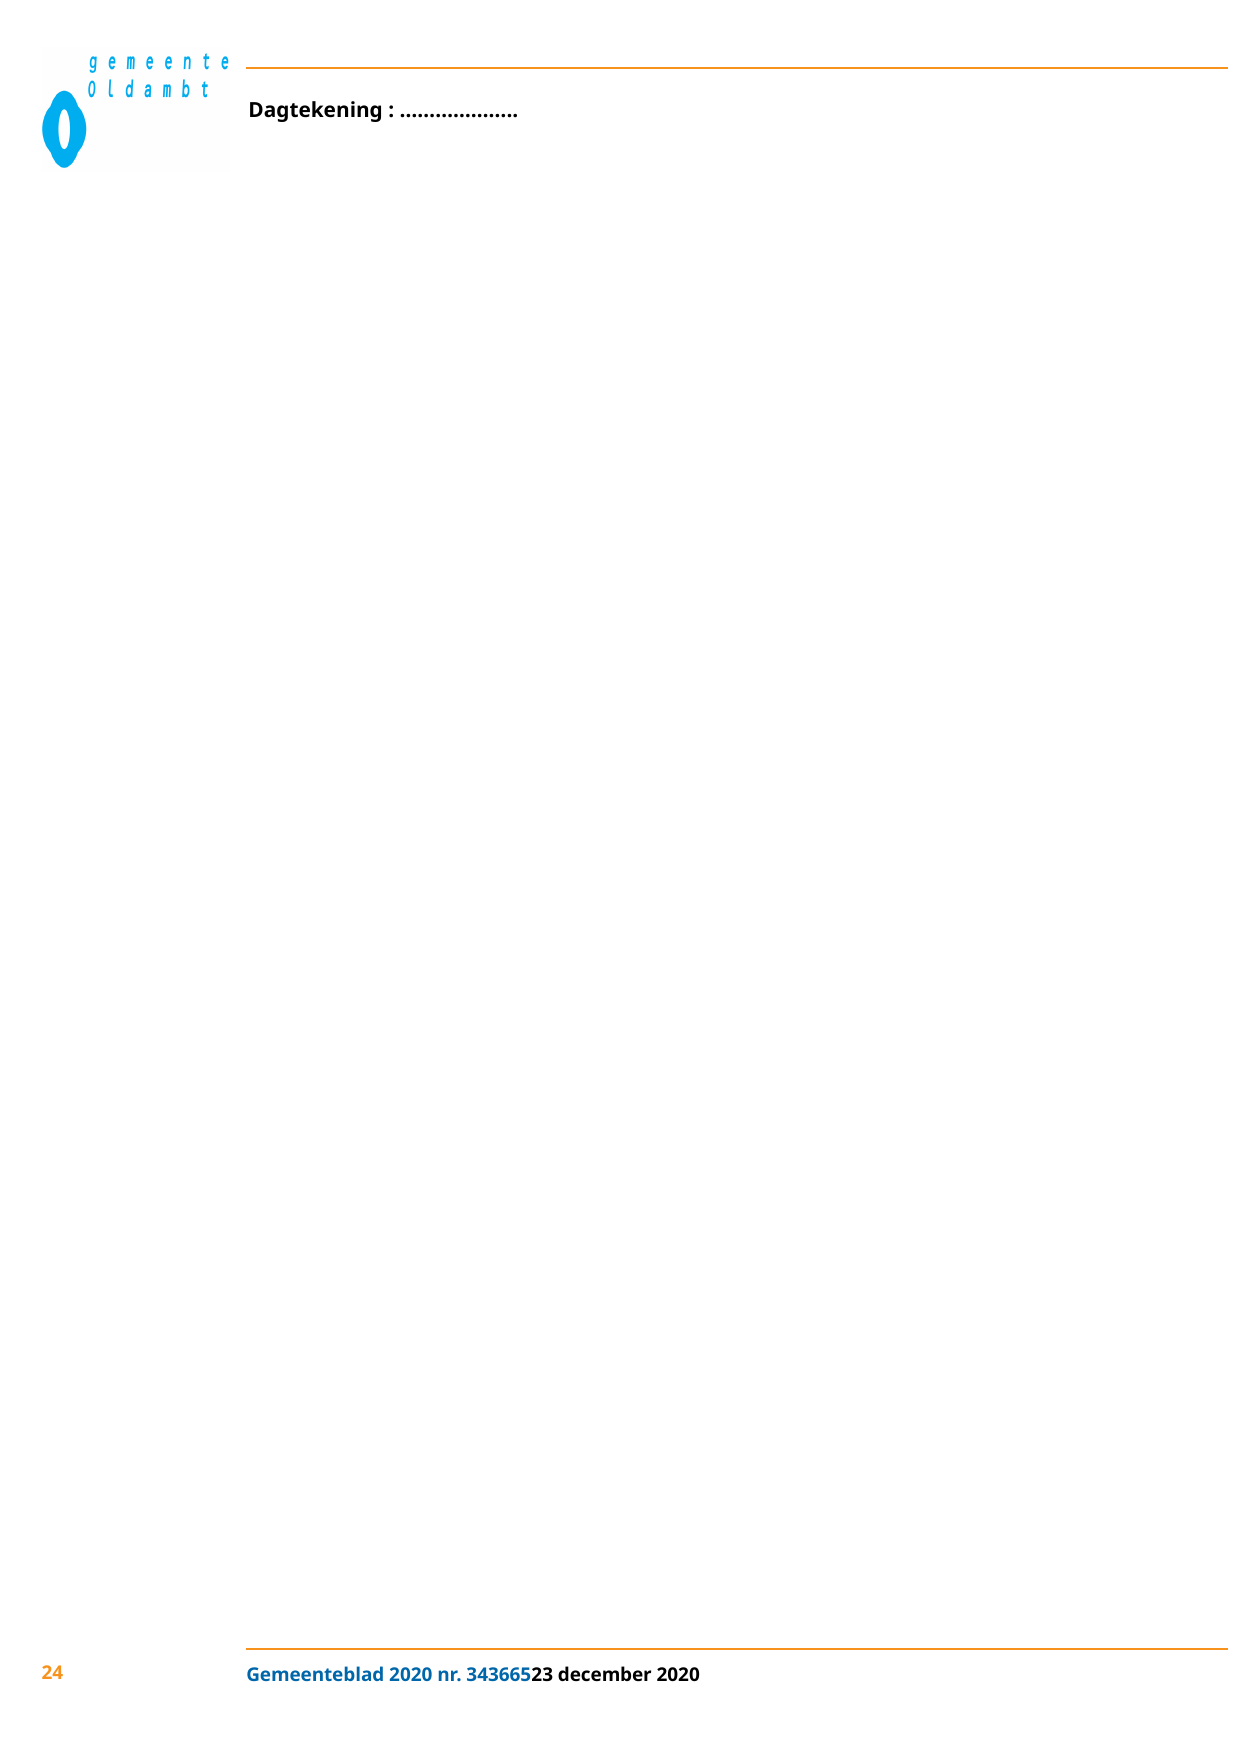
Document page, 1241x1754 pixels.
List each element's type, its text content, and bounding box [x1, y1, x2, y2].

text Dagtekening : ……………….. [248, 95, 1152, 123]
picture [41, 47, 231, 172]
